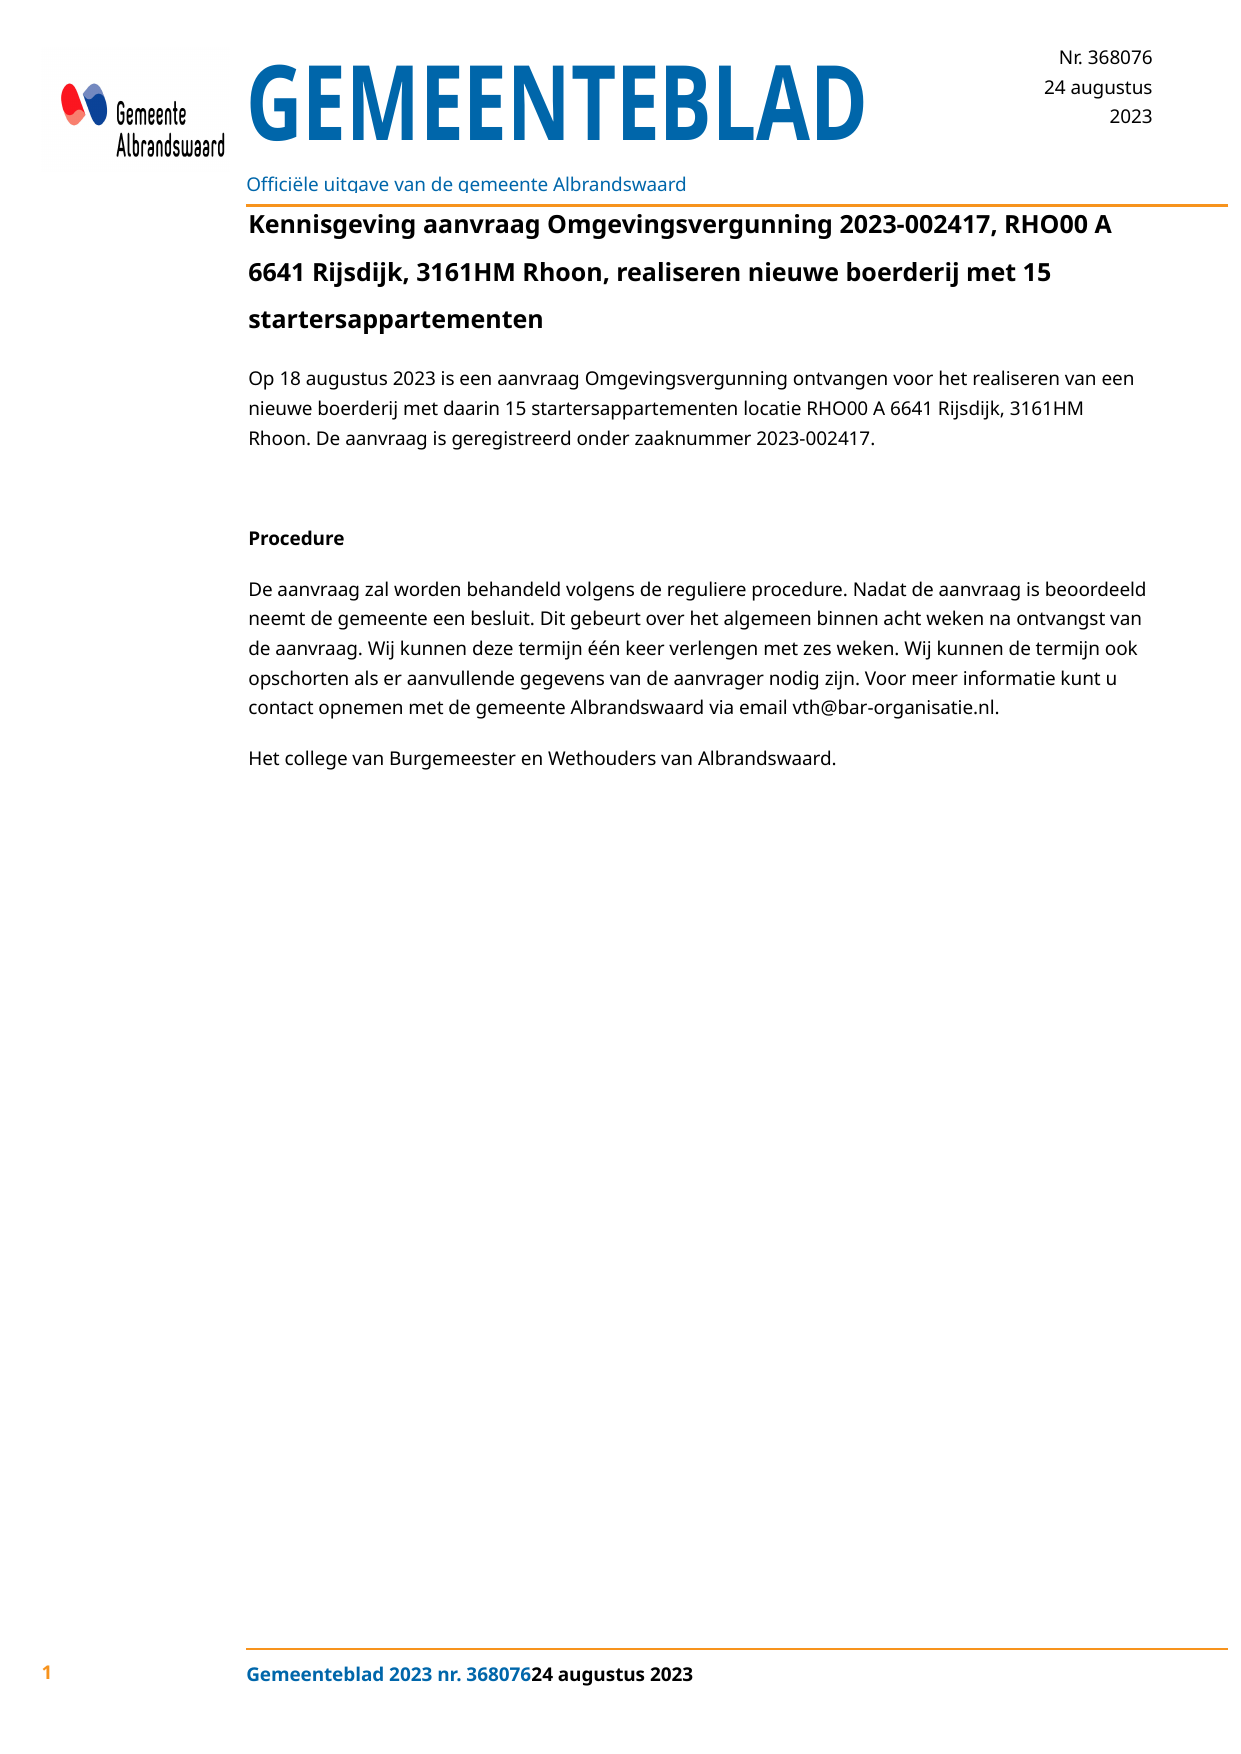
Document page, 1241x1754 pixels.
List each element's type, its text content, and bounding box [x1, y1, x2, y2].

text Op 18 augustus 2023 is een aanvraag Omgevingsvergunning ontvangen voor het realiseren van een nieuwe boerderij met daarin 15 startersappartementen locatie RHO00 A 6641 Rijsdijk, 3161HM Rhoon. De aanvraag is geregistreerd onder zaaknummer 2023-002417. [248, 366, 1152, 450]
text De aanvraag zal worden behandeld volgens de reguliere procedure. Nadat de aanvraag is beoordeeld neemt de gemeente een besluit. Dit gebeurt over het algemeen binnen acht weken na ontvangst van de aanvraag. Wij kunnen deze termijn één keer verlengen met zes weken. Wij kunnen de termijn ook opschorten als er aanvullende gegevens van de aanvrager nodig zijn. Voor meer informatie kunt u contact opnemen met de gemeente Albrandswaard via email vth@bar-organisatie.nl. [248, 576, 1152, 720]
text Het college van Burgemeester en Wethouders van Albrandswaard. [248, 745, 1152, 770]
text Procedure [248, 526, 1152, 551]
text Kennisgeving aanvraag Omgevingsvergunning 2023-002417, RHO00 A 6641 Rijsdijk, 3161HM Rhoon, realiseren nieuwe boerderij met 15 startersappartementen [248, 207, 1152, 336]
picture [41, 47, 231, 172]
